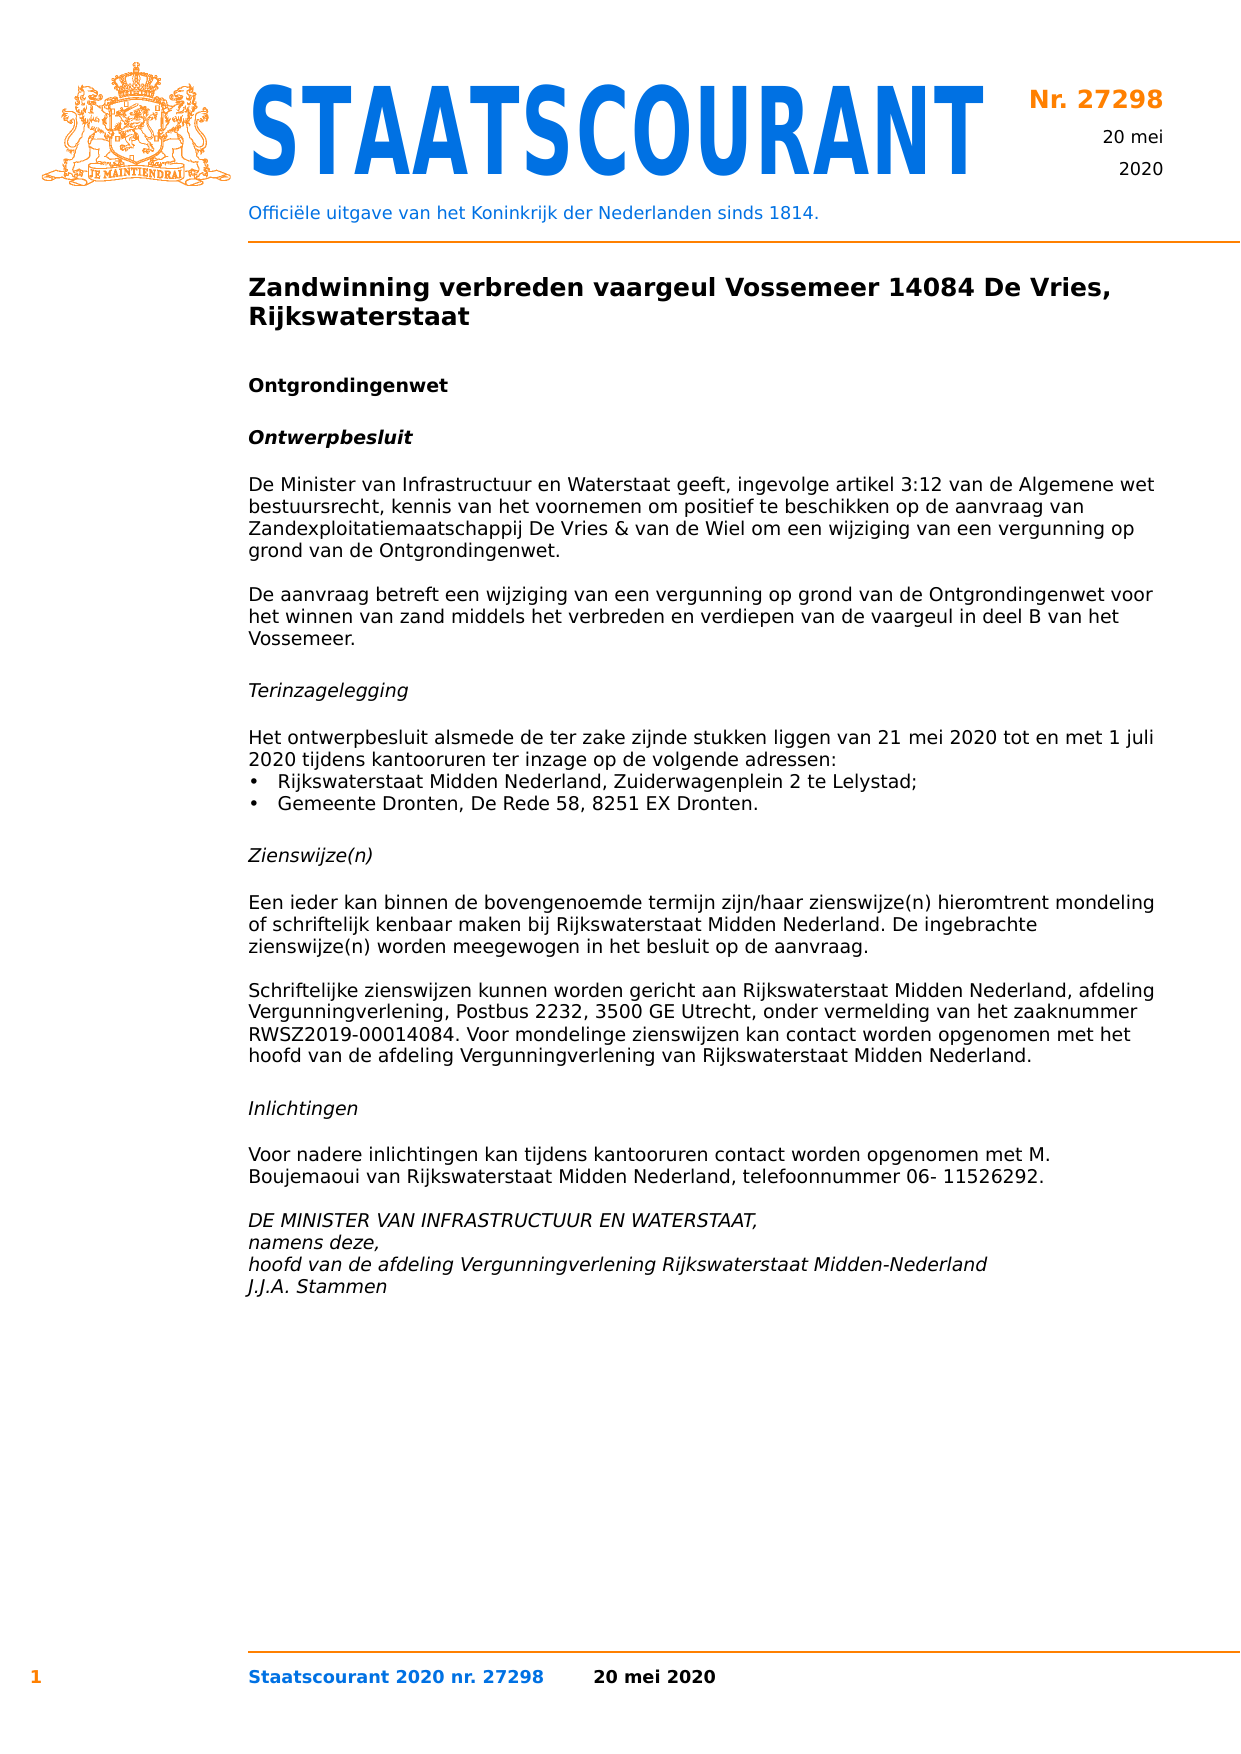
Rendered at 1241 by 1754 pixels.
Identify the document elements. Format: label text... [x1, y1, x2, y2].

subtitle Ontwerpbesluit [248, 427, 1163, 449]
subtitle Zienswijze(n) [248, 845, 1163, 867]
text De Minister van Infrastructuur en Waterstaat geeft, ingevolge artikel 3:12 van de Algemene wet bestuursrecht, kennis van het voornemen om positief te beschikken op de aanvraag van Zandexploitatiemaatschappij De Vries & van de Wiel om een wijziging van een vergunning op grond van de Ontgrondingenwet. [248, 474, 1163, 562]
text De aanvraag betreft een wijziging van een vergunning op grond van de Ontgrondingenwet voor het winnen van zand middels het verbreden en verdiepen van de vaargeul in deel B van het Vossemeer. [248, 584, 1163, 650]
text Het ontwerpbesluit alsmede de ter zake zijnde stukken liggen van 21 mei 2020 tot en met 1 juli 2020 tijdens kantooruren ter inzage op de volgende adressen: [248, 727, 1163, 771]
subtitle Zandwinning verbreden vaargeul Vossemeer 14084 De Vries, Rijkswaterstaat [248, 273, 1163, 331]
text DE MINISTER VAN INFRASTRUCTUUR EN WATERSTAAT, namens deze, hoofd van de afdeling Vergunningverlening Rijkswaterstaat Midden-Nederland J.J.A. Stammen [248, 1210, 1163, 1298]
text • Gemeente Dronten, De Rede 58, 8251 EX Dronten. [248, 793, 1163, 815]
table_header [25, 62, 248, 241]
subtitle Terinzagelegging [248, 680, 1163, 702]
table_cell 20 mei [998, 121, 1240, 153]
subtitle Ontgrondingenwet [248, 375, 1163, 397]
picture [41, 62, 231, 186]
text Schriftelijke zienswijzen kunnen worden gericht aan Rijkswaterstaat Midden Nederland, afdeling Vergunningverlening, Postbus 2232, 3500 GE Utrecht, onder vermelding van het zaaknummer RWSZ2019-00014084. Voor mondelinge zienswijzen kan contact worden opgenomen met het hoofd van de afdeling Vergunningverlening van Rijkswaterstaat Midden Nederland. [248, 979, 1163, 1067]
table_header Nr. 27298 [998, 62, 1240, 121]
text Voor nadere inlichtingen kan tijdens kantooruren contact worden opgenomen met M. Boujemaoui van Rijkswaterstaat Midden Nederland, telefoonnummer 06- 11526292. [248, 1144, 1163, 1188]
subtitle Inlichtingen [248, 1097, 1163, 1119]
table_cell 2020 [998, 153, 1240, 203]
table_header STAATSCOURANT [248, 62, 998, 203]
text Een ieder kan binnen de bovengenoemde termijn zijn/haar zienswijze(n) hieromtrent mondeling of schriftelijk kenbaar maken bij Rijkswaterstaat Midden Nederland. De ingebrachte zienswijze(n) worden meegewogen in het besluit op de aanvraag. [248, 892, 1163, 958]
table_cell Officiële uitgave van het Koninkrijk der Nederlanden sinds 1814. [248, 203, 1240, 241]
text • Rijkswaterstaat Midden Nederland, Zuiderwagenplein 2 te Lelystad; [248, 771, 1163, 793]
